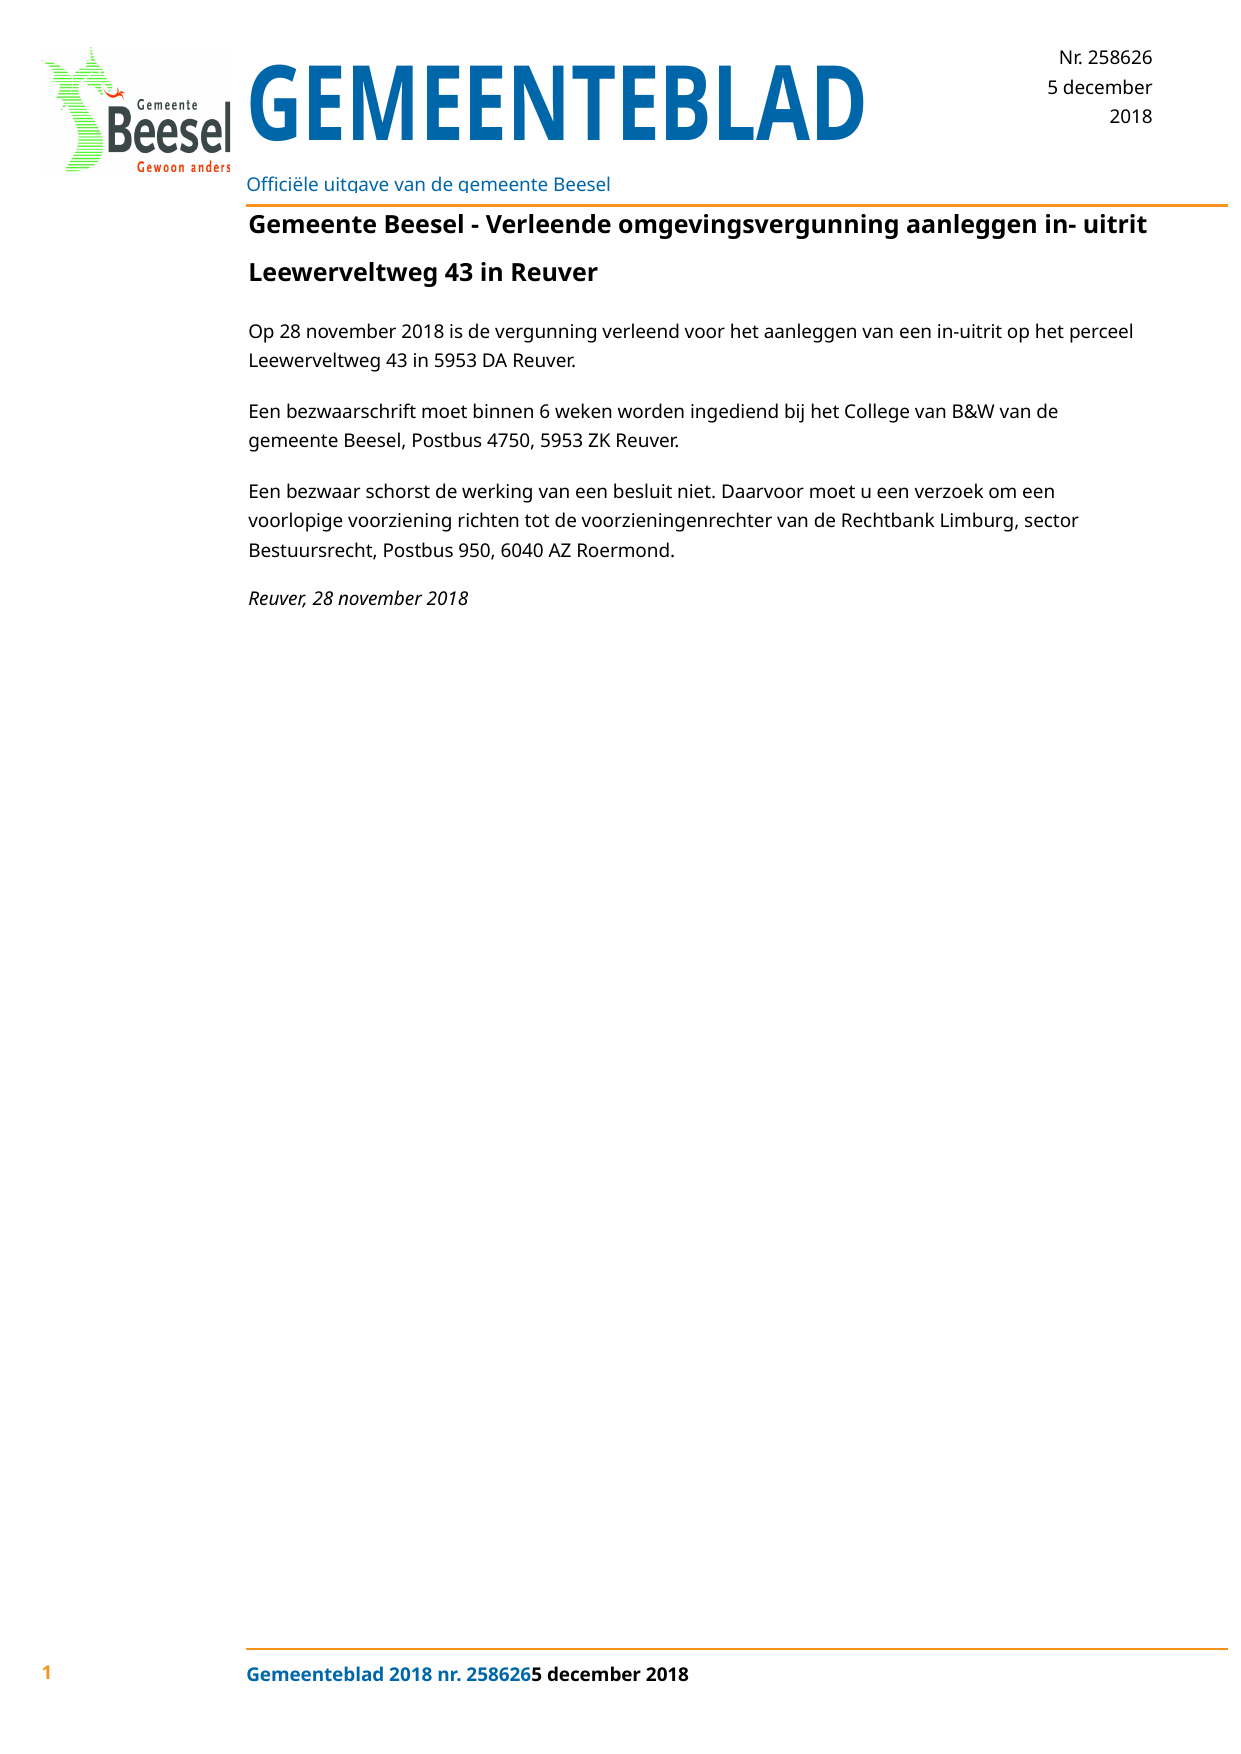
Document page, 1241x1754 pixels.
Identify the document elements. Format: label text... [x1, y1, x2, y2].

picture [41, 47, 231, 172]
text Op 28 november 2018 is de vergunning verleend voor het aanleggen van een in-uitrit op het perceel Leewerveltweg 43 in 5953 DA Reuver. [248, 318, 1152, 373]
text Reuver, 28 november 2018 [248, 585, 1152, 611]
text Gemeente Beesel - Verleende omgevingsvergunning aanleggen in- uitrit Leewerveltweg 43 in Reuver [248, 207, 1152, 288]
text Een bezwaar schorst de werking van een besluit niet. Daarvoor moet u een verzoek om een voorlopige voorziening richten tot de voorzieningenrechter van de Rechtbank Limburg, sector Bestuursrecht, Postbus 950, 6040 AZ Roermond. [248, 478, 1152, 563]
text Een bezwaarschrift moet binnen 6 weken worden ingediend bij het College van B&W van de gemeente Beesel, Postbus 4750, 5953 ZK Reuver. [248, 398, 1152, 453]
